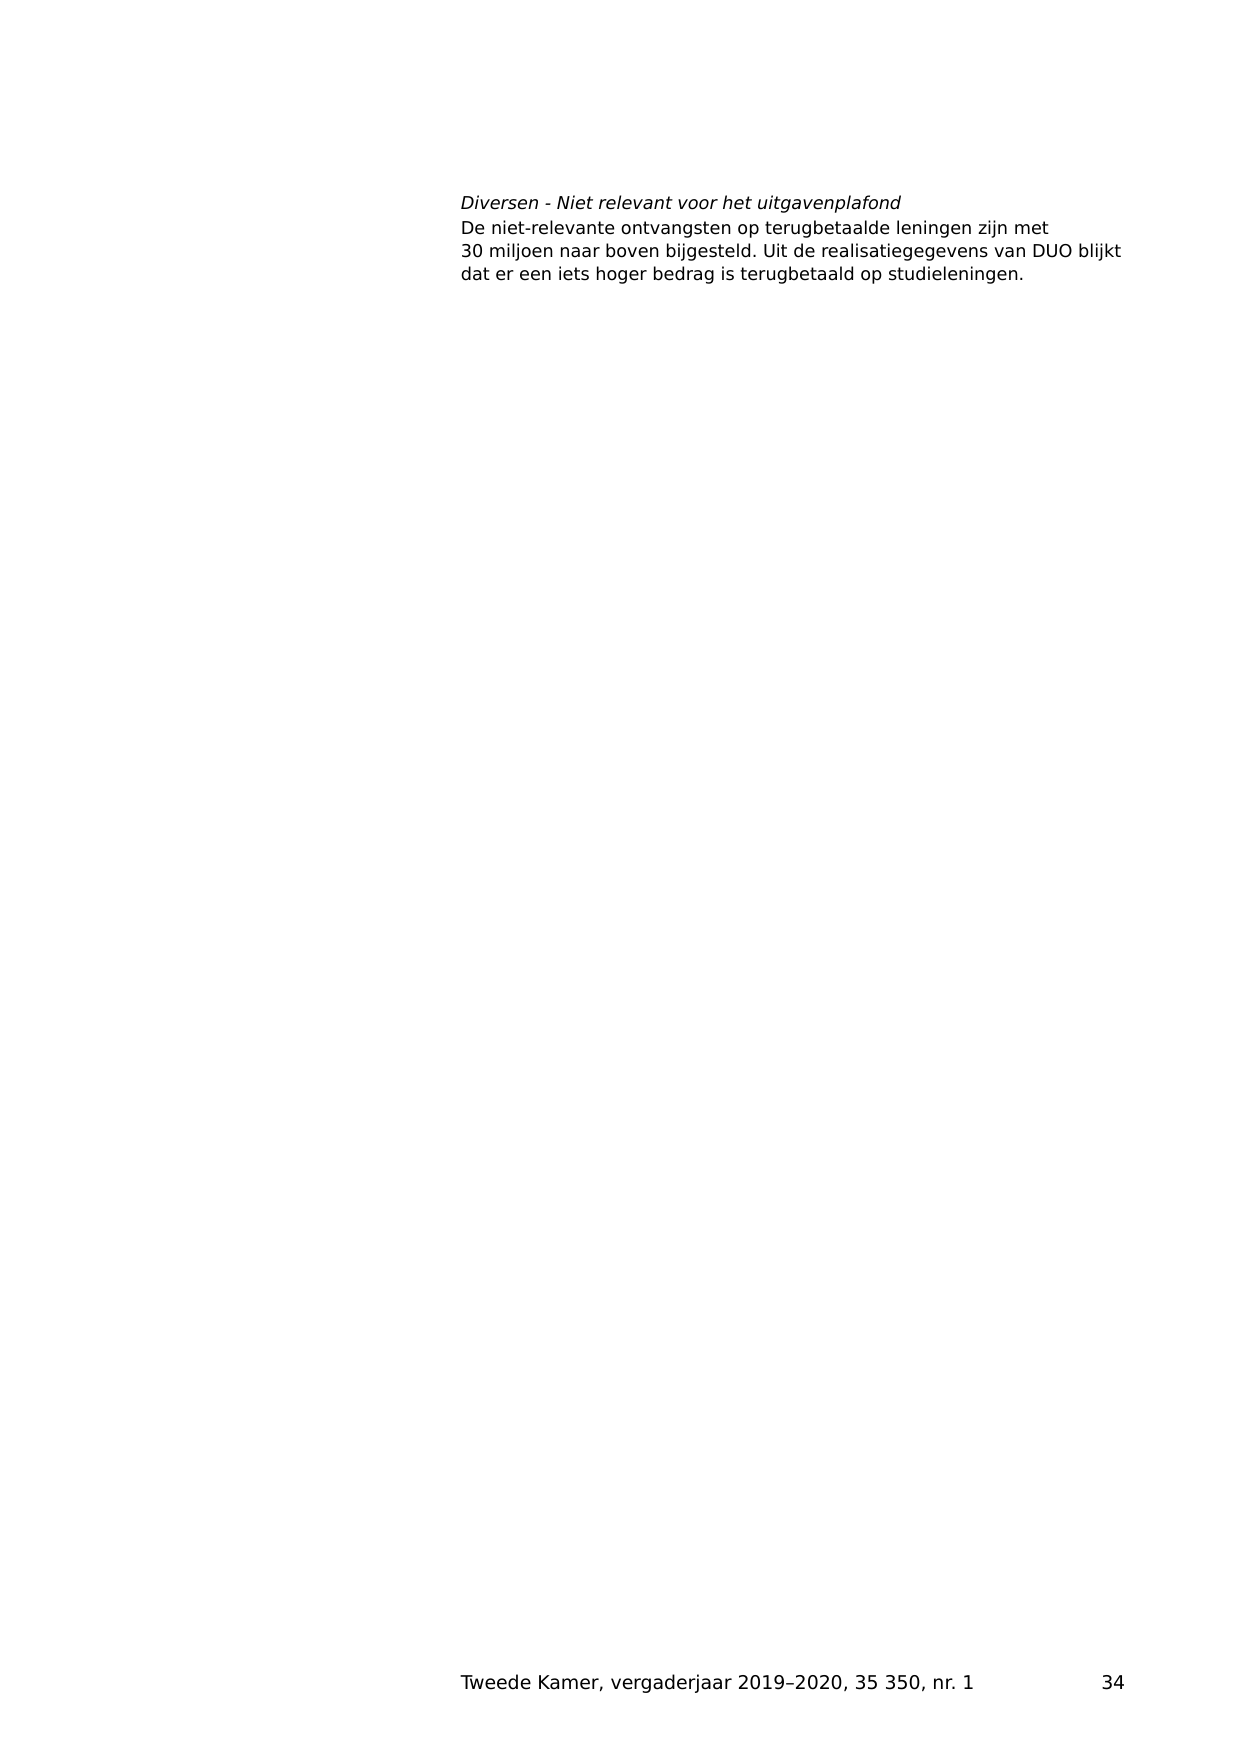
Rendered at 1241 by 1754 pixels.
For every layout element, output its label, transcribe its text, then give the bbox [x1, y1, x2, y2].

text De niet-relevante ontvangsten op terugbetaalde leningen zijn met 30 miljoen naar boven bijgesteld. Uit de realisatiegegevens van DUO blijkt dat er een iets hoger bedrag is terugbetaald op studieleningen. [461, 216, 1125, 284]
text Diversen - Niet relevant voor het uitgavenplafond [461, 191, 1125, 214]
